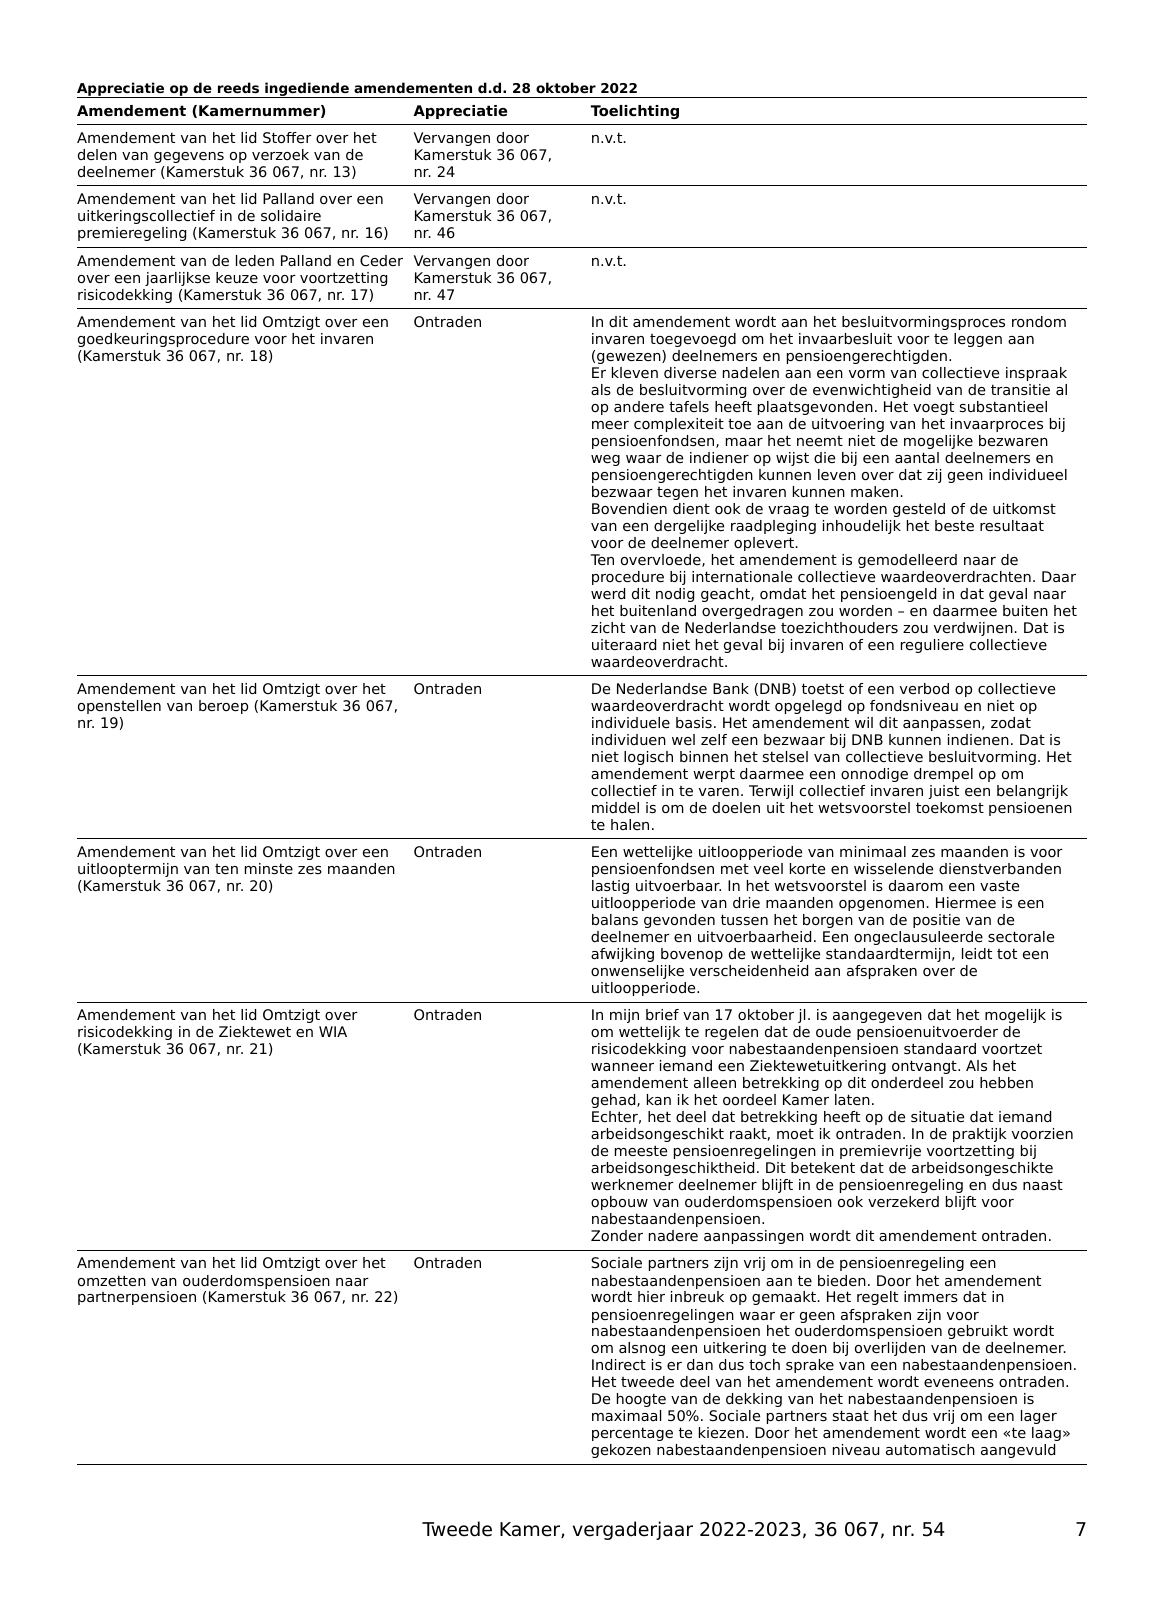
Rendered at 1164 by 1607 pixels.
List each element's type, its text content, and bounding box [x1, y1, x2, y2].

table_cell Een wettelijke uitloopperiode van minimaal zes maanden is voor pensioenfondsen met veel korte en wisselende dienstverbanden lastig uitvoerbaar. In het wetsvoorstel is daarom een vaste uitloopperiode van drie maanden opgenomen. Hiermee is een balans gevonden tussen het borgen van de positie van de deelnemer en uitvoerbaarheid. Een ongeclausuleerde sectorale afwijking bovenop de wettelijke standaardtermijn, leidt tot een onwenselijke verscheidenheid aan afspraken over de uitloopperiode. [585, 839, 1087, 1002]
table_cell Ontraden [408, 1003, 584, 1250]
table_cell In mijn brief van 17 oktober jl. is aangegeven dat het mogelijk is om wettelijk te regelen dat de oude pensioenuitvoerder de risicodekking voor nabestaandenpensioen standaard voortzet wanneer iemand een Ziektewetuitkering ontvangt. Als het amendement alleen betrekking op dit onderdeel zou hebben gehad, kan ik het oordeel Kamer laten. Echter, het deel dat betrekking heeft op de situatie dat iemand arbeidsongeschikt raakt, moet ik ontraden. In de praktijk voorzien de meeste pensioenregelingen in premievrije voortzetting bij arbeidsongeschiktheid. Dit betekent dat de arbeidsongeschikte werknemer deelnemer blijft in de pensioenregeling en dus naast opbouw van ouderdomspensioen ook verzekerd blijft voor nabestaandenpensioen. Zonder nadere aanpassingen wordt dit amendement ontraden. [585, 1003, 1087, 1250]
table_cell Toelichting [585, 98, 1087, 124]
table_cell Amendement van de leden Palland en Ceder over een jaarlijkse keuze voor voortzetting risicodekking (Kamerstuk 36 067, nr. 17) [77, 248, 407, 308]
table_cell Amendement van het lid Omtzigt over een goedkeuringsprocedure voor het invaren (Kamerstuk 36 067, nr. 18) [77, 309, 407, 675]
table_cell Ontraden [408, 839, 584, 1002]
table_header Appreciatie op de reeds ingediende amendementen d.d. 28 oktober 2022 [77, 81, 1087, 97]
table_cell Vervangen door Kamerstuk 36 067, nr. 24 [408, 125, 584, 185]
table_cell Amendement van het lid Omtzigt over het omzetten van ouderdomspensioen naar partnerpensioen (Kamerstuk 36 067, nr. 22) [77, 1251, 407, 1464]
table_cell Vervangen door Kamerstuk 36 067, nr. 47 [408, 248, 584, 308]
table_cell In dit amendement wordt aan het besluitvormingsproces rondom invaren toegevoegd om het invaarbesluit voor te leggen aan (gewezen) deelnemers en pensioengerechtigden. Er kleven diverse nadelen aan een vorm van collectieve inspraak als de besluitvorming over de evenwichtigheid van de transitie al op andere tafels heeft plaatsgevonden. Het voegt substantieel meer complexiteit toe aan de uitvoering van het invaarproces bij pensioenfondsen, maar het neemt niet de mogelijke bezwaren weg waar de indiener op wijst die bij een aantal deelnemers en pensioengerechtigden kunnen leven over dat zij geen individueel bezwaar tegen het invaren kunnen maken. Bovendien dient ook de vraag te worden gesteld of de uitkomst van een dergelijke raadpleging inhoudelijk het beste resultaat voor de deelnemer oplevert. Ten overvloede, het amendement is gemodelleerd naar de procedure bij internationale collectieve waardeoverdrachten. Daar werd dit nodig geacht, omdat het pensioengeld in dat geval naar het buitenland overgedragen zou worden – en daarmee buiten het zicht van de Nederlandse toezichthouders zou verdwijnen. Dat is uiteraard niet het geval bij invaren of een reguliere collectieve waardeoverdracht. [585, 309, 1087, 675]
table_cell Vervangen door Kamerstuk 36 067, nr. 46 [408, 186, 584, 247]
table_cell Appreciatie [408, 98, 584, 124]
table_cell Ontraden [408, 676, 584, 838]
table_cell Amendement van het lid Stoffer over het delen van gegevens op verzoek van de deelnemer (Kamerstuk 36 067, nr. 13) [77, 125, 407, 185]
table_cell Ontraden [408, 309, 584, 675]
table_cell Amendement (Kamernummer) [77, 98, 407, 124]
table_cell Amendement van het lid Omtzigt over een uitlooptermijn van ten minste zes maanden (Kamerstuk 36 067, nr. 20) [77, 839, 407, 1002]
table_cell Amendement van het lid Omtzigt over risicodekking in de Ziektewet en WIA (Kamerstuk 36 067, nr. 21) [77, 1003, 407, 1250]
table_cell Amendement van het lid Omtzigt over het openstellen van beroep (Kamerstuk 36 067, nr. 19) [77, 676, 407, 838]
table_cell Sociale partners zijn vrij om in de pensioenregeling een nabestaandenpensioen aan te bieden. Door het amendement wordt hier inbreuk op gemaakt. Het regelt immers dat in pensioenregelingen waar er geen afspraken zijn voor nabestaandenpensioen het ouderdomspensioen gebruikt wordt om alsnog een uitkering te doen bij overlijden van de deelnemer. Indirect is er dan dus toch sprake van een nabestaandenpensioen. Het tweede deel van het amendement wordt eveneens ontraden. De hoogte van de dekking van het nabestaandenpensioen is maximaal 50%. Sociale partners staat het dus vrij om een lager percentage te kiezen. Door het amendement wordt een «te laag» gekozen nabestaandenpensioen niveau automatisch aangevuld [585, 1251, 1087, 1464]
table_cell n.v.t. [585, 248, 1087, 308]
table_cell n.v.t. [585, 125, 1087, 185]
table_cell De Nederlandse Bank (DNB) toetst of een verbod op collectieve waardeoverdracht wordt opgelegd op fondsniveau en niet op individuele basis. Het amendement wil dit aanpassen, zodat individuen wel zelf een bezwaar bij DNB kunnen indienen. Dat is niet logisch binnen het stelsel van collectieve besluitvorming. Het amendement werpt daarmee een onnodige drempel op om collectief in te varen. Terwijl collectief invaren juist een belangrijk middel is om de doelen uit het wetsvoorstel toekomst pensioenen te halen. [585, 676, 1087, 838]
table_cell Ontraden [408, 1251, 584, 1464]
table_cell Amendement van het lid Palland over een uitkeringscollectief in de solidaire premieregeling (Kamerstuk 36 067, nr. 16) [77, 186, 407, 247]
table_cell n.v.t. [585, 186, 1087, 247]
